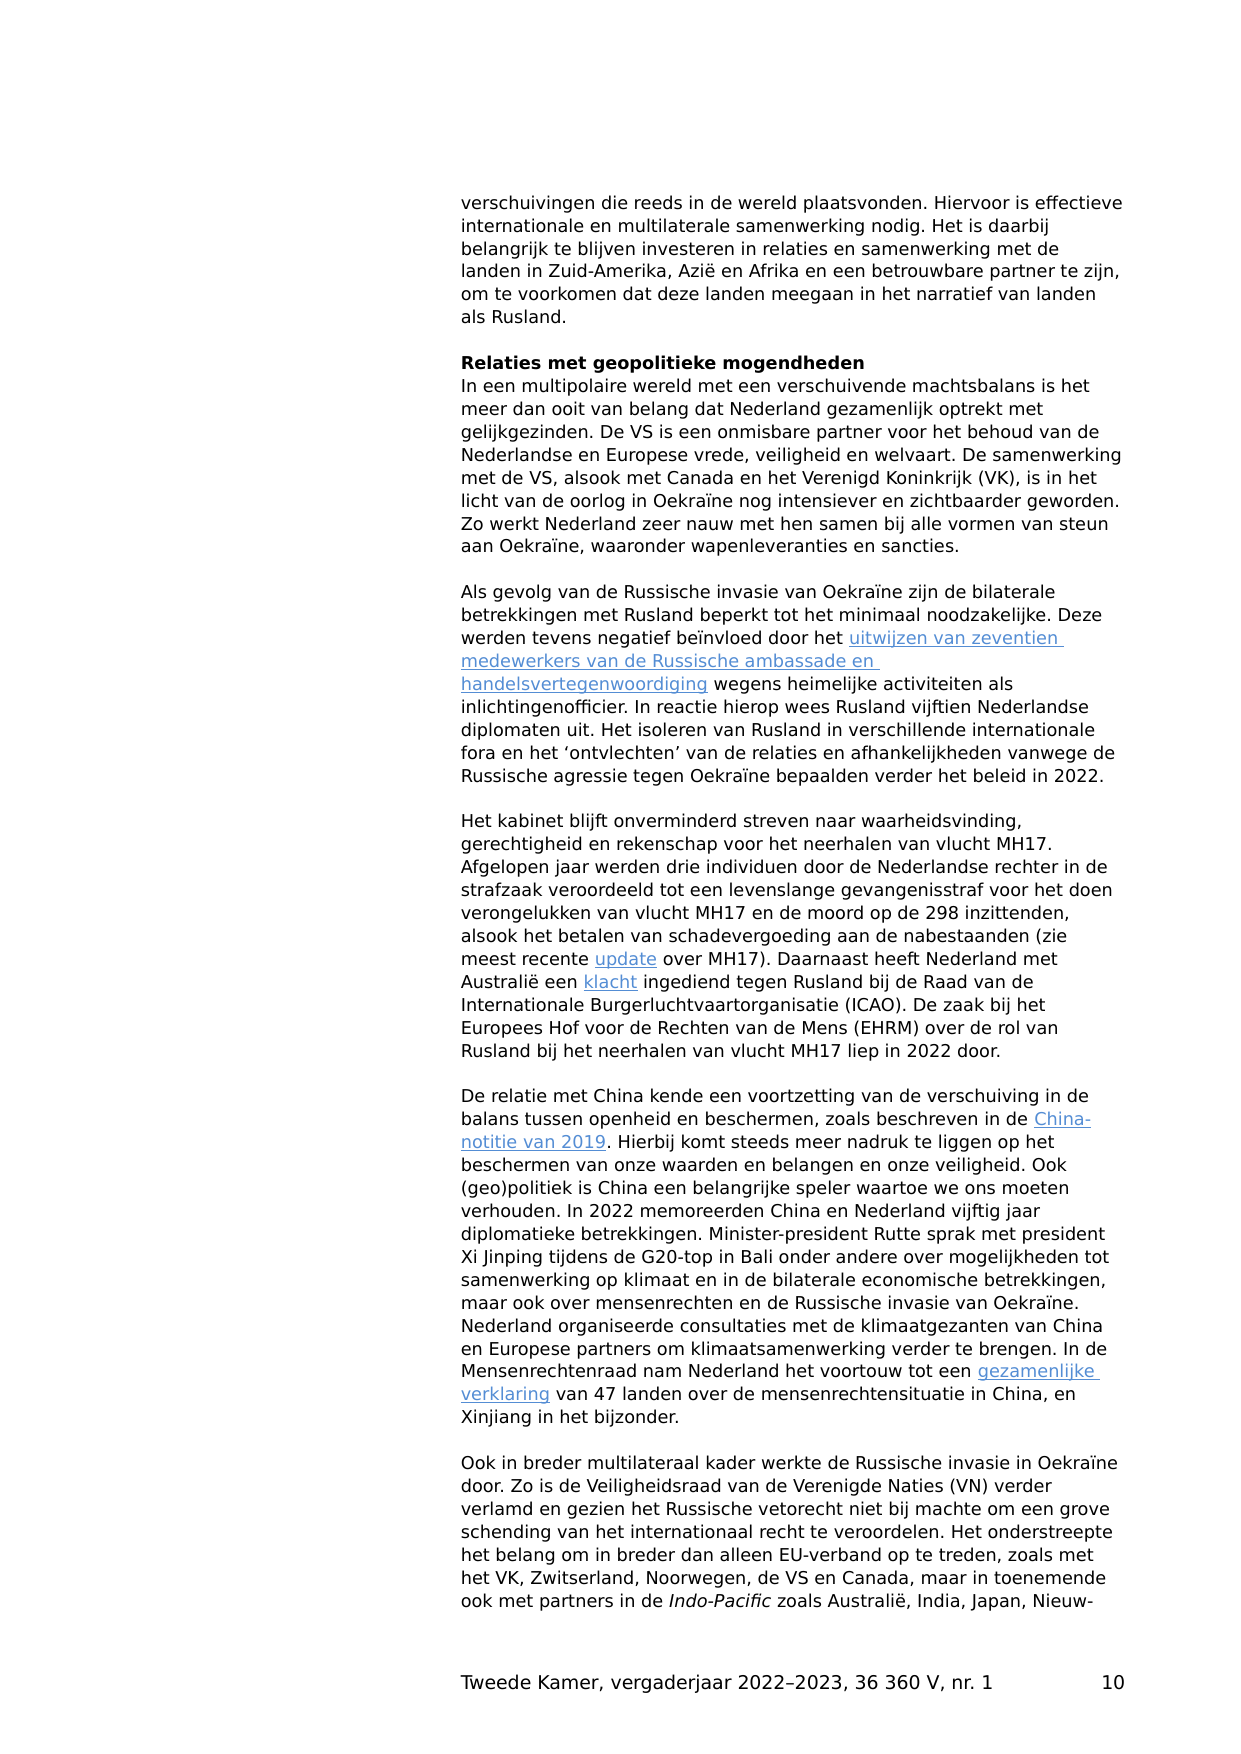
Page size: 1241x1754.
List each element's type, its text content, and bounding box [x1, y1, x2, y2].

text Het kabinet blijft onverminderd streven naar waarheidsvinding, gerechtigheid en rekenschap voor het neerhalen van vlucht MH17. Afgelopen jaar werden drie individuen door de Nederlandse rechter in de strafzaak veroordeeld tot een levenslange gevangenisstraf voor het doen verongelukken van vlucht MH17 en de moord op de 298 inzittenden, alsook het betalen van schadevergoeding aan de nabestaanden (zie meest recente update over MH17). Daarnaast heeft Nederland met Australië een klacht ingediend tegen Rusland bij de Raad van de Internationale Burgerluchtvaartorganisatie (ICAO). De zaak bij het Europees Hof voor de Rechten van de Mens (EHRM) over de rol van Rusland bij het neerhalen van vlucht MH17 liep in 2022 door. [461, 809, 1125, 1062]
text verschuivingen die reeds in de wereld plaatsvonden. Hiervoor is effectieve internationale en multilaterale samenwerking nodig. Het is daarbij belangrijk te blijven investeren in relaties en samenwerking met de landen in Zuid-Amerika, Azië en Afrika en een betrouwbare partner te zijn, om te voorkomen dat deze landen meegaan in het narratief van landen als Rusland. [461, 191, 1125, 328]
text De relatie met China kende een voortzetting van de verschuiving in de balans tussen openheid en beschermen, zoals beschreven in de China-notitie van 2019. Hierbij komt steeds meer nadruk te liggen op het beschermen van onze waarden en belangen en onze veiligheid. Ook (geo)politiek is China een belangrijke speler waartoe we ons moeten verhouden. In 2022 memoreerden China en Nederland vijftig jaar diplomatieke betrekkingen. Minister-president Rutte sprak met president Xi Jinping tijdens de G20-top in Bali onder andere over mogelijkheden tot samenwerking op klimaat en in de bilaterale economische betrekkingen, maar ook over mensenrechten en de Russische invasie van Oekraïne. Nederland organiseerde consultaties met de klimaatgezanten van China en Europese partners om klimaatsamenwerking verder te brengen. In de Mensenrechtenraad nam Nederland het voortouw tot een gezamenlijke verklaring van 47 landen over de mensenrechtensituatie in China, en Xinjiang in het bijzonder. [461, 1084, 1125, 1428]
text Relaties met geopolitieke mogendheden In een multipolaire wereld met een verschuivende machtsbalans is het meer dan ooit van belang dat Nederland gezamenlijk optrekt met gelijkgezinden. De VS is een onmisbare partner voor het behoud van de Nederlandse en Europese vrede, veiligheid en welvaart. De samenwerking met de VS, alsook met Canada en het Verenigd Koninkrijk (VK), is in het licht van de oorlog in Oekraïne nog intensiever en zichtbaarder geworden. Zo werkt Nederland zeer nauw met hen samen bij alle vormen van steun aan Oekraïne, waaronder wapenleveranties en sancties. [461, 351, 1125, 557]
text Ook in breder multilateraal kader werkte de Russische invasie in Oekraïne door. Zo is de Veiligheidsraad van de Verenigde Naties (VN) verder verlamd en gezien het Russische vetorecht niet bij machte om een grove schending van het internationaal recht te veroordelen. Het onderstreepte het belang om in breder dan alleen EU-verband op te treden, zoals met het VK, Zwitserland, Noorwegen, de VS en Canada, maar in toenemende ook met partners in de Indo-Pacific zoals Australië, India, Japan, Nieuw- [461, 1451, 1125, 1612]
text Als gevolg van de Russische invasie van Oekraïne zijn de bilaterale betrekkingen met Rusland beperkt tot het minimaal noodzakelijke. Deze werden tevens negatief beïnvloed door het uitwijzen van zeventien medewerkers van de Russische ambassade en handelsvertegenwoordiging wegens heimelijke activiteiten als inlichtingenofficier. In reactie hierop wees Rusland vijftien Nederlandse diplomaten uit. Het isoleren van Rusland in verschillende internationale fora en het ‘ontvlechten’ van de relaties en afhankelijkheden vanwege de Russische agressie tegen Oekraïne bepaalden verder het beleid in 2022. [461, 580, 1125, 787]
